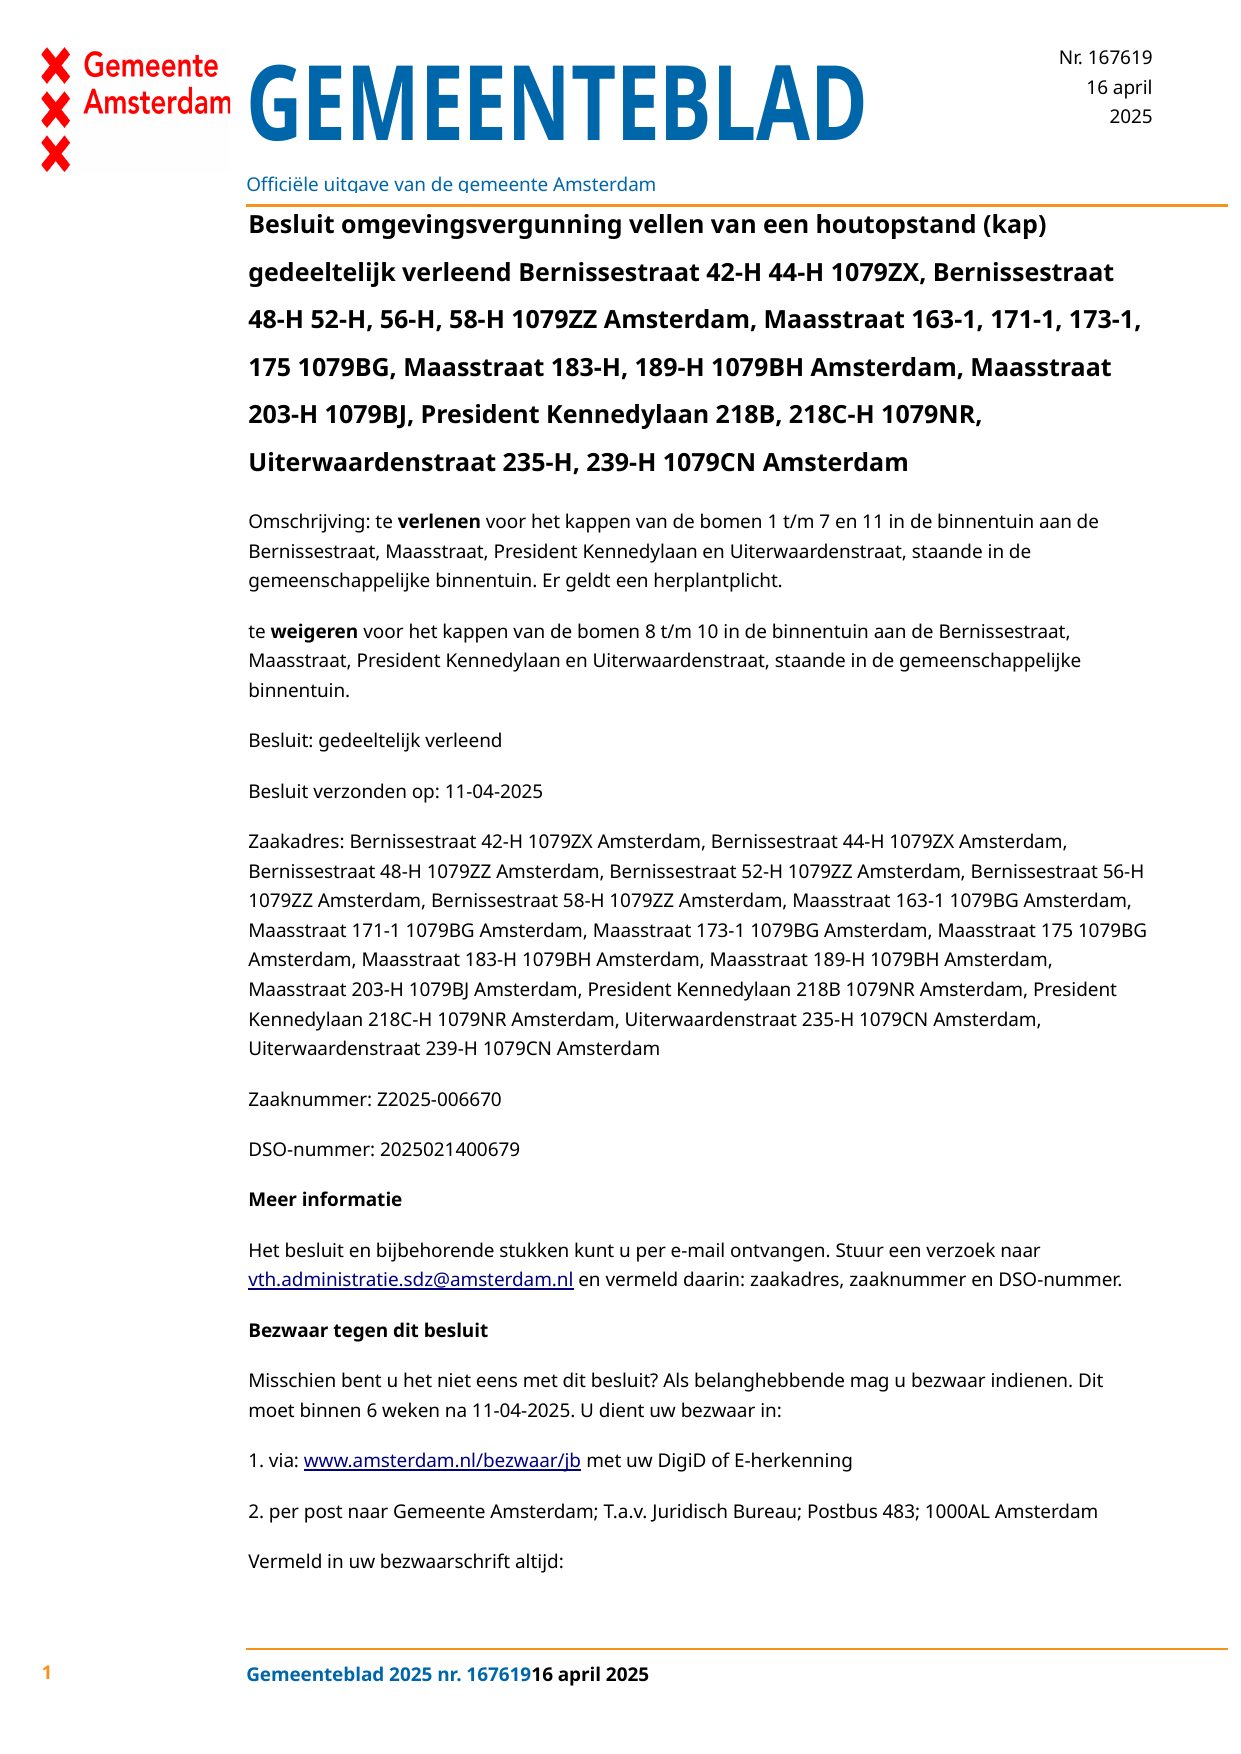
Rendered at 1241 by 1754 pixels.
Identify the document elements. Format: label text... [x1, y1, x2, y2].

text 1. via: www.amsterdam.nl/bezwaar/jb met uw DigiD of E-herkenning [248, 1447, 1152, 1473]
text Besluit omgevingsvergunning vellen van een houtopstand (kap) gedeeltelijk verleend Bernissestraat 42-H 44-H 1079ZX, Bernissestraat 48-H 52-H, 56-H, 58-H 1079ZZ Amsterdam, Maasstraat 163-1, 171-1, 173-1, 175 1079BG, Maasstraat 183-H, 189-H 1079BH Amsterdam, Maasstraat 203-H 1079BJ, President Kennedylaan 218B, 218C-H 1079NR, Uiterwaardenstraat 235-H, 239-H 1079CN Amsterdam [248, 207, 1152, 479]
text Bezwaar tegen dit besluit [248, 1317, 1152, 1343]
text 2. per post naar Gemeente Amsterdam; T.a.v. Juridisch Bureau; Postbus 483; 1000AL Amsterdam [248, 1498, 1152, 1524]
text DSO-nummer: 2025021400679 [248, 1136, 1152, 1162]
text Besluit: gedeeltelijk verleend [248, 727, 1152, 753]
text Vermeld in uw bezwaarschrift altijd: [248, 1548, 1152, 1574]
text Het besluit en bijbehorende stukken kunt u per e-mail ontvangen. Stuur een verzoek naar vth.administratie.sdz@amsterdam.nl en vermeld daarin: zaakadres, zaaknummer en DSO-nummer. [248, 1237, 1152, 1292]
picture [41, 47, 231, 172]
text te weigeren voor het kappen van de bomen 8 t/m 10 in de binnentuin aan de Bernissestraat, Maasstraat, President Kennedylaan en Uiterwaardenstraat, staande in de gemeenschappelijke binnentuin. [248, 618, 1152, 703]
text Zaaknummer: Z2025-006670 [248, 1086, 1152, 1112]
text Omschrijving: te verlenen voor het kappen van de bomen 1 t/m 7 en 11 in de binnentuin aan de Bernissestraat, Maasstraat, President Kennedylaan en Uiterwaardenstraat, staande in de gemeenschappelijke binnentuin. Er geldt een herplantplicht. [248, 508, 1152, 593]
text Zaakadres: Bernissestraat 42-H 1079ZX Amsterdam, Bernissestraat 44-H 1079ZX Amsterdam, Bernissestraat 48-H 1079ZZ Amsterdam, Bernissestraat 52-H 1079ZZ Amsterdam, Bernissestraat 56-H 1079ZZ Amsterdam, Bernissestraat 58-H 1079ZZ Amsterdam, Maasstraat 163-1 1079BG Amsterdam, Maasstraat 171-1 1079BG Amsterdam, Maasstraat 173-1 1079BG Amsterdam, Maasstraat 175 1079BG Amsterdam, Maasstraat 183-H 1079BH Amsterdam, Maasstraat 189-H 1079BH Amsterdam, Maasstraat 203-H 1079BJ Amsterdam, President Kennedylaan 218B 1079NR Amsterdam, President Kennedylaan 218C-H 1079NR Amsterdam, Uiterwaardenstraat 235-H 1079CN Amsterdam, Uiterwaardenstraat 239-H 1079CN Amsterdam [248, 828, 1152, 1061]
text Misschien bent u het niet eens met dit besluit? Als belanghebbende mag u bezwaar indienen. Dit moet binnen 6 weken na 11-04-2025. U dient uw bezwaar in: [248, 1367, 1152, 1423]
text Meer informatie [248, 1187, 1152, 1212]
text Besluit verzonden op: 11-04-2025 [248, 778, 1152, 804]
